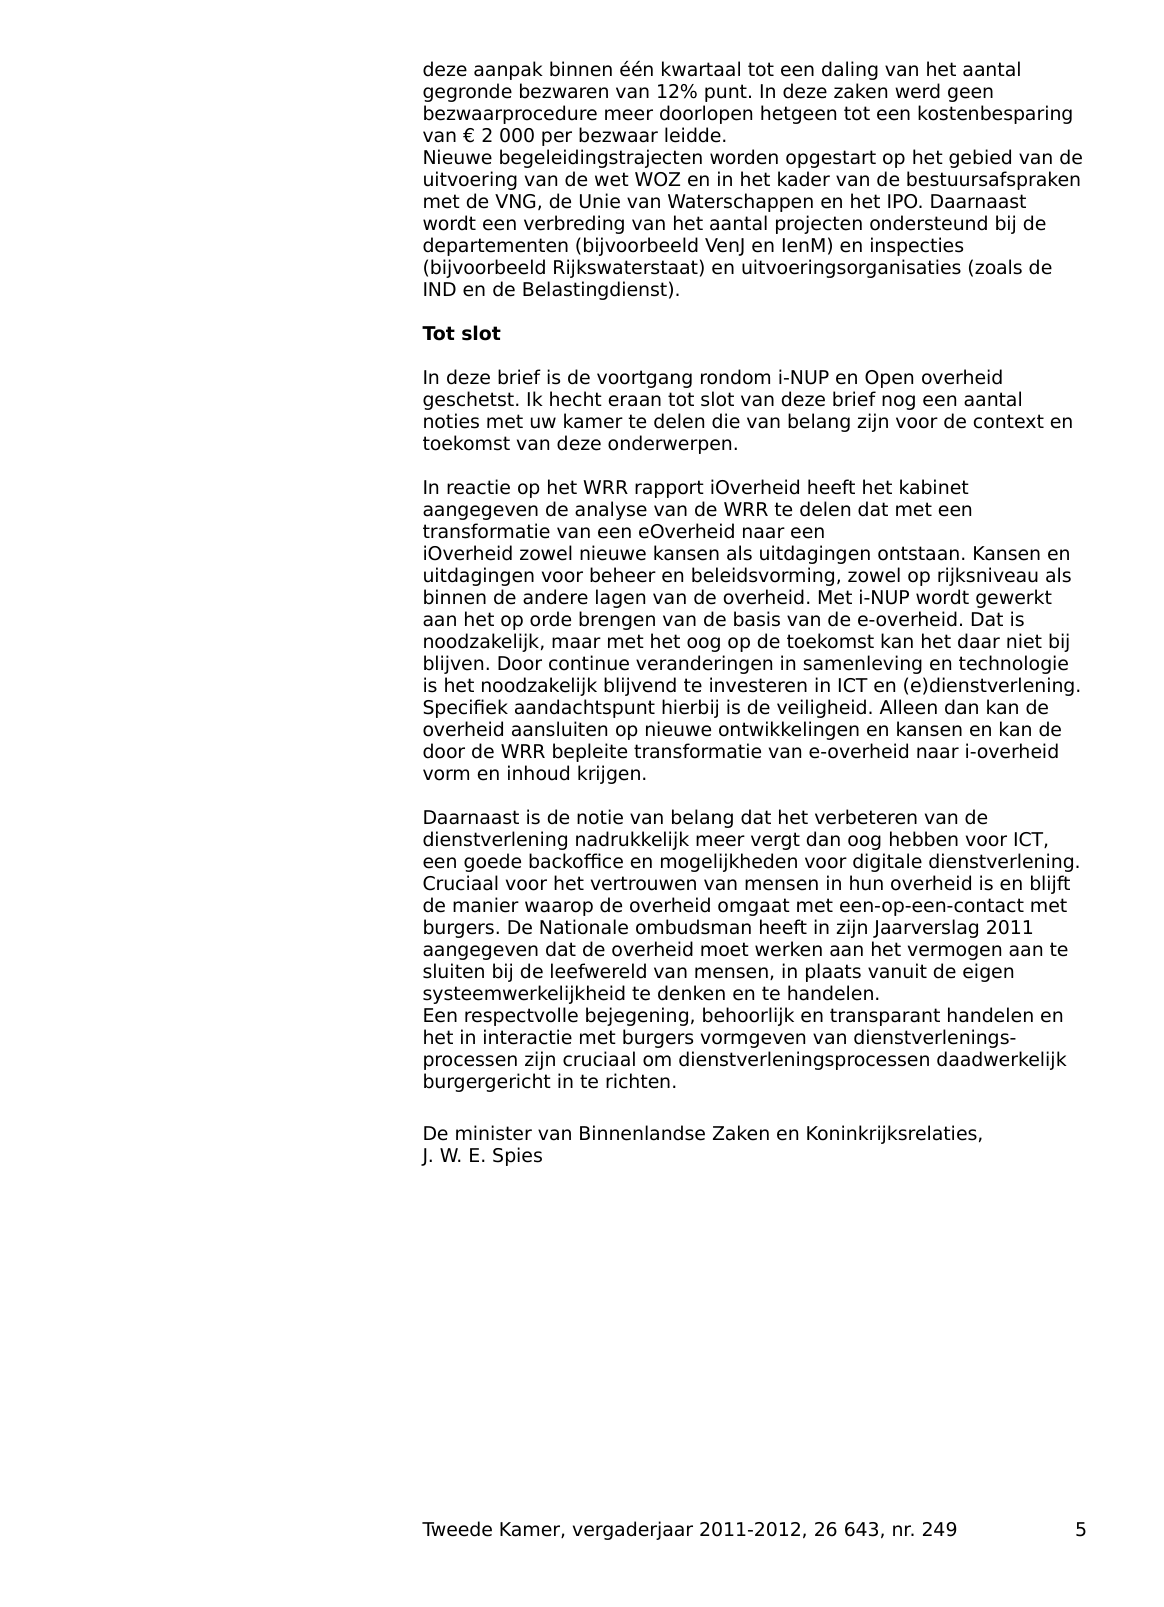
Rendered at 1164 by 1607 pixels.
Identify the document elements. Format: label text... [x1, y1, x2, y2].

text De minister van Binnenlandse Zaken en Koninkrijksrelaties, J. W. E. Spies [422, 1123, 1087, 1167]
text deze aanpak binnen één kwartaal tot een daling van het aantal gegronde bezwaren van 12% punt. In deze zaken werd geen bezwaarprocedure meer doorlopen hetgeen tot een kostenbesparing van € 2 000 per bezwaar leidde. Nieuwe begeleidingstrajecten worden opgestart op het gebied van de uitvoering van de wet WOZ en in het kader van de bestuursafspraken met de VNG, de Unie van Waterschappen en het IPO. Daarnaast wordt een verbreding van het aantal projecten ondersteund bij de departementen (bijvoorbeeld VenJ en IenM) en inspecties (bijvoorbeeld Rijkswaterstaat) en uitvoeringsorganisaties (zoals de IND en de Belastingdienst). [422, 59, 1087, 301]
text Daarnaast is de notie van belang dat het verbeteren van de dienstverlening nadrukkelijk meer vergt dan oog hebben voor ICT, een goede backoffice en mogelijkheden voor digitale dienstverlening. Cruciaal voor het vertrouwen van mensen in hun overheid is en blijft de manier waarop de overheid omgaat met een-op-een-contact met burgers. De Nationale ombudsman heeft in zijn Jaarverslag 2011 aangegeven dat de overheid moet werken aan het vermogen aan te sluiten bij de leefwereld van mensen, in plaats vanuit de eigen systeemwerkelijkheid te denken en te handelen. [422, 807, 1087, 1005]
subtitle Tot slot [422, 323, 1087, 345]
text iOverheid zowel nieuwe kansen als uitdagingen ontstaan. Kansen en uitdagingen voor beheer en beleidsvorming, zowel op rijksniveau als binnen de andere lagen van de overheid. Met i-NUP wordt gewerkt aan het op orde brengen van de basis van de e-overheid. Dat is noodzakelijk, maar met het oog op de toekomst kan het daar niet bij blijven. Door continue veranderingen in samenleving en technologie is het noodzakelijk blijvend te investeren in ICT en (e)dienstverlening. Specifiek aandachtspunt hierbij is de veiligheid. Alleen dan kan de overheid aansluiten op nieuwe ontwikkelingen en kansen en kan de door de WRR bepleite transformatie van e-overheid naar i-overheid vorm en inhoud krijgen. [422, 543, 1087, 785]
text In reactie op het WRR rapport iOverheid heeft het kabinet aangegeven de analyse van de WRR te delen dat met een transformatie van een eOverheid naar een [422, 477, 1087, 543]
text In deze brief is de voortgang rondom i-NUP en Open overheid geschetst. Ik hecht eraan tot slot van deze brief nog een aantal noties met uw kamer te delen die van belang zijn voor de context en toekomst van deze onderwerpen. [422, 367, 1087, 455]
text Een respectvolle bejegening, behoorlijk en transparant handelen en het in interactie met burgers vormgeven van dienstverlenings-processen zijn cruciaal om dienstverleningsprocessen daadwerkelijk burgergericht in te richten. [422, 1005, 1087, 1093]
